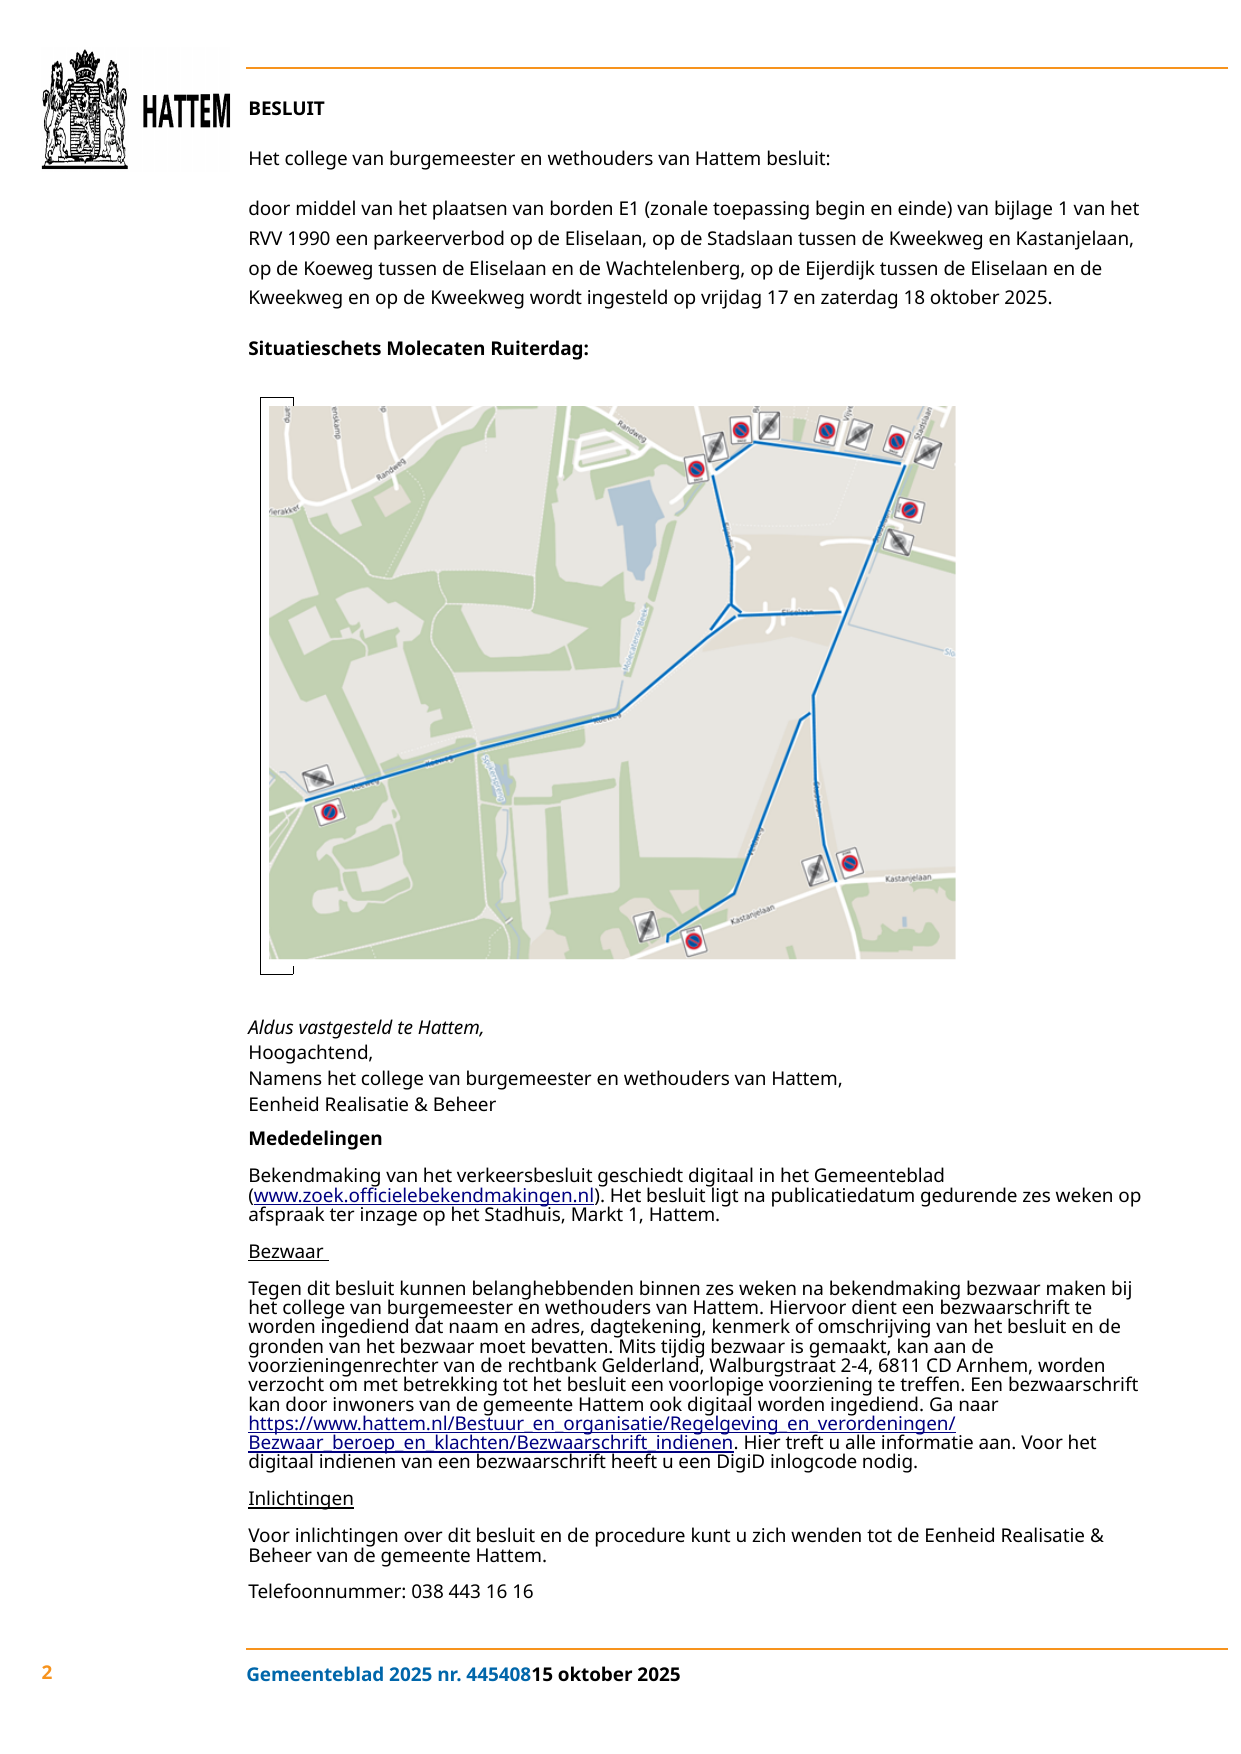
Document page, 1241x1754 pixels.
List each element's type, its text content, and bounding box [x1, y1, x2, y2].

text Telefoonnummer: 038 443 16 16 [248, 1583, 1152, 1603]
text Voor inlichtingen over dit besluit en de procedure kunt u zich wenden tot de Eenheid Realisatie & Beheer van de gemeente Hattem. [248, 1527, 1152, 1566]
text Mededelingen [248, 1130, 1152, 1150]
text Bekendmaking van het verkeersbesluit geschiedt digitaal in het Gemeenteblad (www.zoek.officielebekendmakingen.nl). Het besluit ligt na publicatiedatum gedurende zes weken op afspraak ter inzage op het Stadhuis, Markt 1, Hattem. [248, 1167, 1152, 1225]
text Eenheid Realisatie & Beheer [248, 1091, 1152, 1117]
text BESLUIT [248, 95, 1152, 121]
text Aldus vastgesteld te Hattem, [248, 1014, 1152, 1039]
picture [41, 47, 231, 172]
text Situatieschets Molecaten Ruiterdag: [248, 335, 1152, 361]
picture [268, 406, 978, 966]
text Tegen dit besluit kunnen belanghebbenden binnen zes weken na bekendmaking bezwaar maken bij het college van burgemeester en wethouders van Hattem. Hiervoor dient een bezwaarschrift te worden ingediend dat naam en adres, dagtekening, kenmerk of omschrijving van het besluit en de gronden van het bezwaar moet bevatten. Mits tijdig bezwaar is gemaakt, kan aan de voorzieningenrechter van de rechtbank Gelderland, Walburgstraat 2-4, 6811 CD Arnhem, worden verzocht om met betrekking tot het besluit een voorlopige voorziening te treffen. Een bezwaarschrift kan door inwoners van de gemeente Hattem ook digitaal worden ingediend. Ga naar https://www.hattem.nl/Bestuur_en_organisatie/Regelgeving_en_verordeningen/Bezwaar_beroep_en_klachten/Bezwaarschrift_indienen. Hier treft u alle informatie aan. Voor het digitaal indienen van een bezwaarschrift heeft u een DigiD inlogcode nodig. [248, 1280, 1152, 1473]
text Hoogachtend, [248, 1039, 1152, 1065]
text door middel van het plaatsen van borden E1 (zonale toepassing begin en einde) van bijlage 1 van het RVV 1990 een parkeerverbod op de Eliselaan, op de Stadslaan tussen de Kweekweg en Kastanjelaan, op de Koeweg tussen de Eliselaan en de Wachtelenberg, op de Eijerdijk tussen de Eliselaan en de Kweekweg en op de Kweekweg wordt ingesteld op vrijdag 17 en zaterdag 18 oktober 2025. [248, 196, 1152, 310]
text Het college van burgemeester en wethouders van Hattem besluit: [248, 145, 1152, 171]
text Inlichtingen [248, 1490, 1152, 1509]
text Bezwaar [248, 1243, 1152, 1262]
text Namens het college van burgemeester en wethouders van Hattem, [248, 1065, 1152, 1091]
